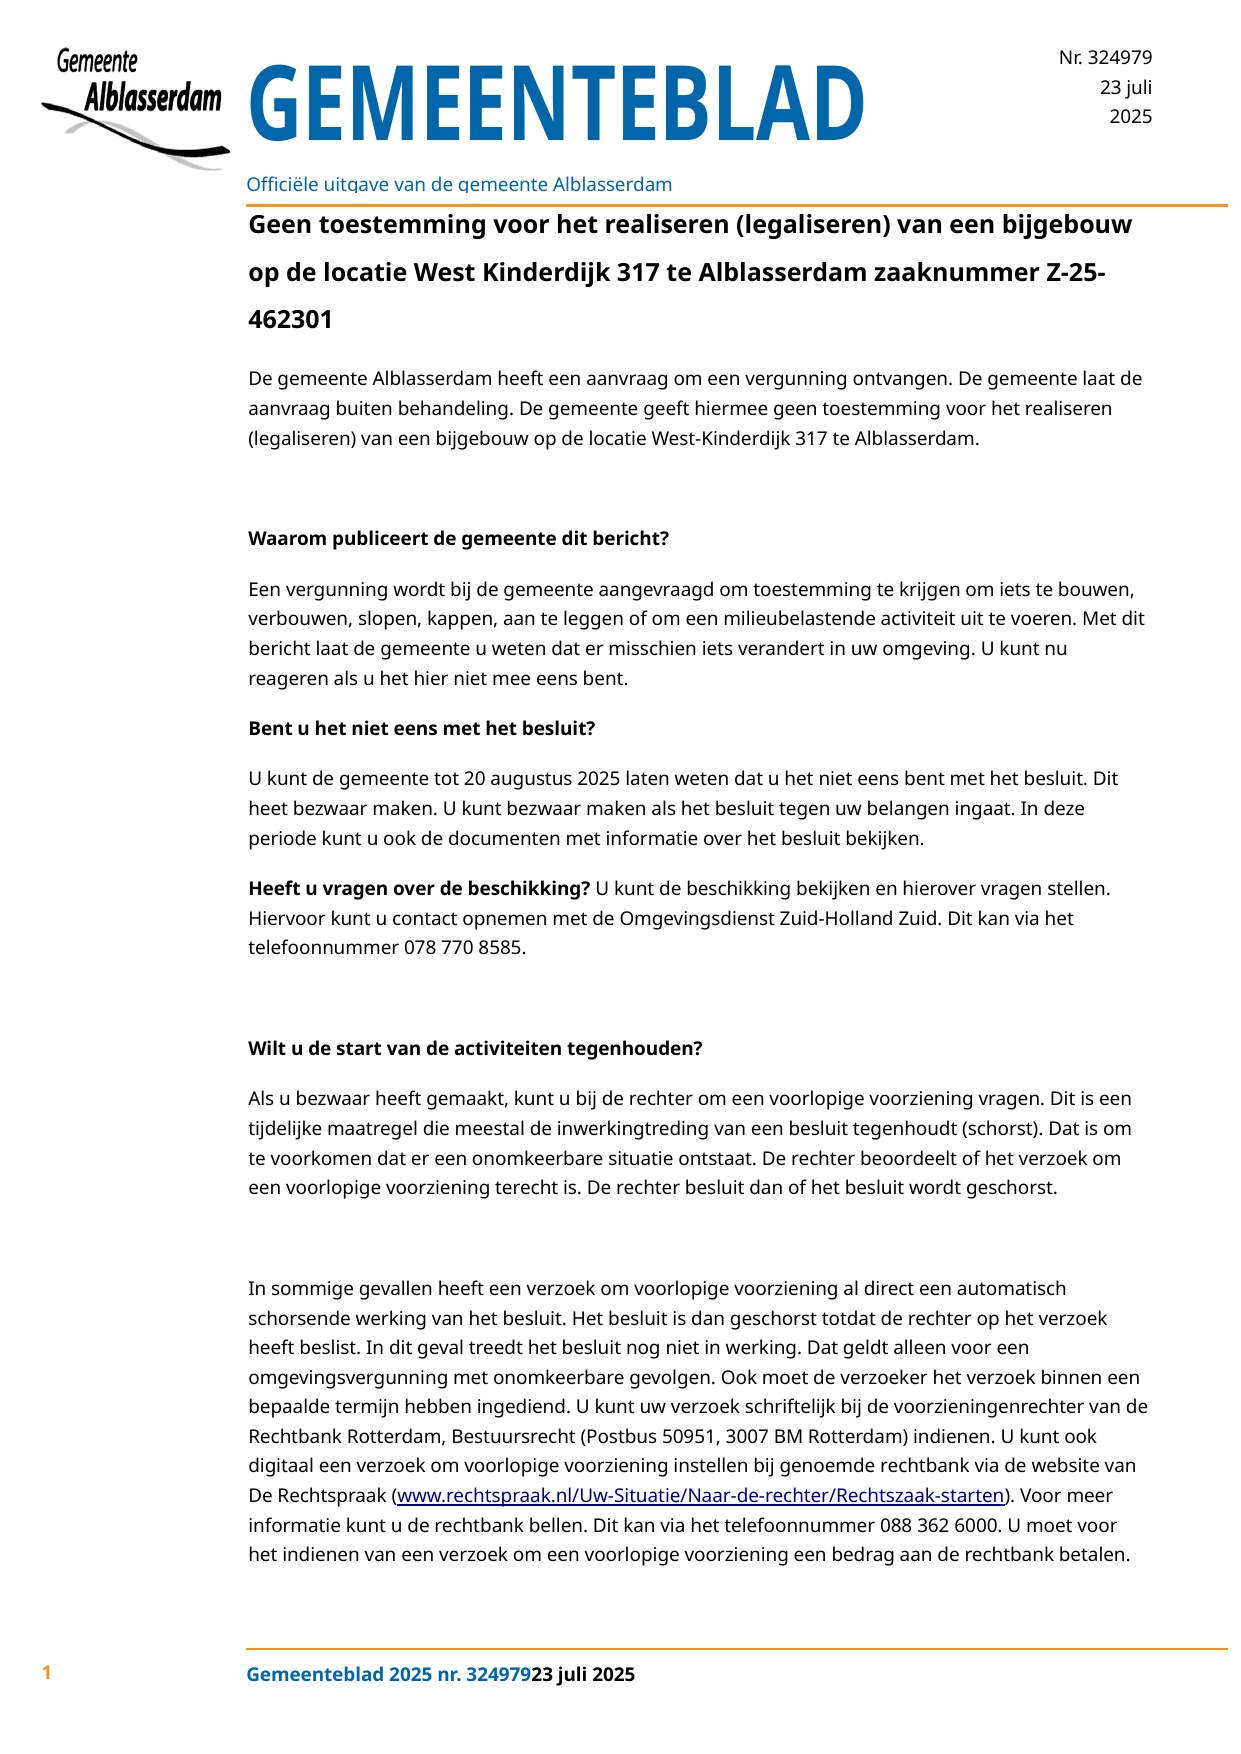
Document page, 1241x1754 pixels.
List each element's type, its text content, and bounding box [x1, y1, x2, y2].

text Geen toestemming voor het realiseren (legaliseren) van een bijgebouw op de locatie West Kinderdijk 317 te Alblasserdam zaaknummer Z-25-462301 [248, 207, 1152, 336]
text Heeft u vragen over de beschikking? U kunt de beschikking bekijken en hierover vragen stellen. Hiervoor kunt u contact opnemen met de Omgevingsdienst Zuid-Holland Zuid. Dit kan via het telefoonnummer 078 770 8585. [248, 875, 1152, 960]
text Als u bezwaar heeft gemaakt, kunt u bij de rechter om een voorlopige voorziening vragen. Dit is een tijdelijke maatregel die meestal de inwerkingtreding van een besluit tegenhoudt (schorst). Dat is om te voorkomen dat er een onomkeerbare situatie ontstaat. De rechter beoordeelt of het verzoek om een voorlopige voorziening terecht is. De rechter besluit dan of het besluit wordt geschorst. [248, 1086, 1152, 1200]
picture [41, 47, 231, 172]
text U kunt de gemeente tot 20 augustus 2025 laten weten dat u het niet eens bent met het besluit. Dit heet bezwaar maken. U kunt bezwaar maken als het besluit tegen uw belangen ingaat. In deze periode kunt u ook de documenten met informatie over het besluit bekijken. [248, 766, 1152, 850]
text Een vergunning wordt bij de gemeente aangevraagd om toestemming te krijgen om iets te bouwen, verbouwen, slopen, kappen, aan te leggen of om een milieubelastende activiteit uit te voeren. Met dit bericht laat de gemeente u weten dat er misschien iets verandert in uw omgeving. U kunt nu reageren als u het hier niet mee eens bent. [248, 576, 1152, 690]
text Bent u het niet eens met het besluit? [248, 715, 1152, 741]
text Wilt u de start van de activiteiten tegenhouden? [248, 1035, 1152, 1061]
text Waarom publiceert de gemeente dit bericht? [248, 526, 1152, 551]
text In sommige gevallen heeft een verzoek om voorlopige voorziening al direct een automatisch schorsende werking van het besluit. Het besluit is dan geschorst totdat de rechter op het verzoek heeft beslist. In dit geval treedt het besluit nog niet in werking. Dat geldt alleen voor een omgevingsvergunning met onomkeerbare gevolgen. Ook moet de verzoeker het verzoek binnen een bepaalde termijn hebben ingediend. U kunt uw verzoek schriftelijk bij de voorzieningenrechter van de Rechtbank Rotterdam, Bestuursrecht (Postbus 50951, 3007 BM Rotterdam) indienen. U kunt ook digitaal een verzoek om voorlopige voorziening instellen bij genoemde rechtbank via de website van De Rechtspraak (www.rechtspraak.nl/Uw-Situatie/Naar-de-rechter/Rechtszaak-starten). Voor meer informatie kunt u de rechtbank bellen. Dit kan via het telefoonnummer 088 362 6000. U moet voor het indienen van een verzoek om een voorlopige voorziening een bedrag aan de rechtbank betalen. [248, 1275, 1152, 1567]
text De gemeente Alblasserdam heeft een aanvraag om een vergunning ontvangen. De gemeente laat de aanvraag buiten behandeling. De gemeente geeft hiermee geen toestemming voor het realiseren (legaliseren) van een bijgebouw op de locatie West-Kinderdijk 317 te Alblasserdam. [248, 366, 1152, 450]
